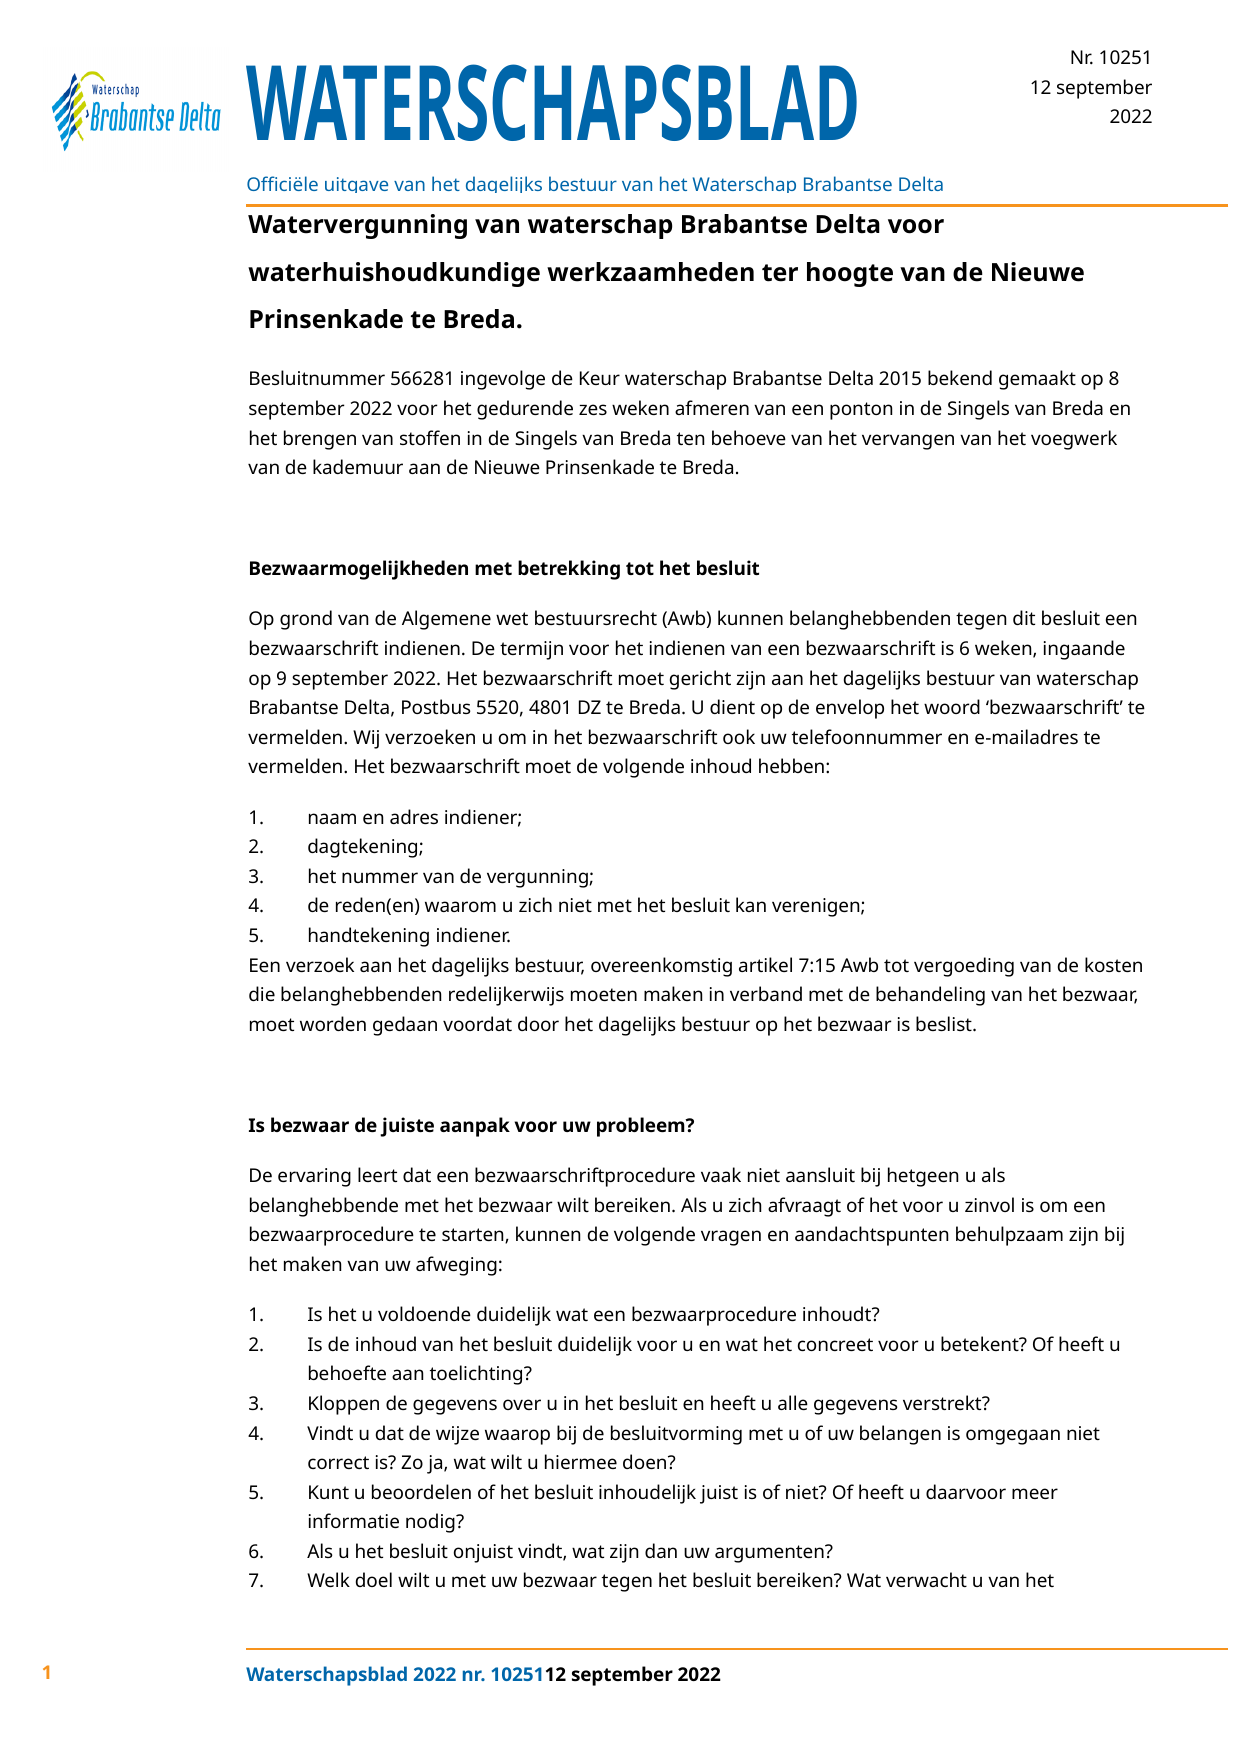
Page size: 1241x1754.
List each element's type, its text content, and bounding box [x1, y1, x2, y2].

list naam en adres indiener; [248, 804, 1152, 829]
picture [41, 47, 231, 172]
list Is het u voldoende duidelijk wat een bezwaarprocedure inhoudt? [248, 1301, 1152, 1327]
text Is bezwaar de juiste aanpak voor uw probleem? [248, 1112, 1152, 1137]
text Bezwaarmogelijkheden met betrekking tot het besluit [248, 555, 1152, 581]
list Kloppen de gegevens over u in het besluit en heeft u alle gegevens verstrekt? [248, 1390, 1152, 1416]
list Kunt u beoordelen of het besluit inhoudelijk juist is of niet? Of heeft u daarvoor meer informatie nodig? [248, 1479, 1152, 1534]
list Als u het besluit onjuist vindt, wat zijn dan uw argumenten? [248, 1538, 1152, 1564]
list Is de inhoud van het besluit duidelijk voor u en wat het concreet voor u betekent? Of heeft u behoefte aan toelichting? [248, 1331, 1152, 1386]
list de reden(en) waarom u zich niet met het besluit kan verenigen; [248, 893, 1152, 918]
list Welk doel wilt u met uw bezwaar tegen het besluit bereiken? Wat verwacht u van het [248, 1568, 1152, 1593]
text Watervergunning van waterschap Brabantse Delta voor waterhuishoudkundige werkzaamheden ter hoogte van de Nieuwe Prinsenkade te Breda. [248, 207, 1152, 336]
text Besluitnummer 566281 ingevolge de Keur waterschap Brabantse Delta 2015 bekend gemaakt op 8 september 2022 voor het gedurende zes weken afmeren van een ponton in de Singels van Breda en het brengen van stoffen in de Singels van Breda ten behoeve van het vervangen van het voegwerk van de kademuur aan de Nieuwe Prinsenkade te Breda. [248, 366, 1152, 480]
list het nummer van de vergunning; [248, 863, 1152, 889]
text De ervaring leert dat een bezwaarschriftprocedure vaak niet aansluit bij hetgeen u als belanghebbende met het bezwaar wilt bereiken. Als u zich afvraagt of het voor u zinvol is om een bezwaarprocedure te starten, kunnen de volgende vragen en aandachtspunten behulpzaam zijn bij het maken van uw afweging: [248, 1162, 1152, 1277]
list handtekening indiener. [248, 922, 1152, 948]
list dagtekening; [248, 833, 1152, 859]
text Op grond van de Algemene wet bestuursrecht (Awb) kunnen belanghebbenden tegen dit besluit een bezwaarschrift indienen. De termijn voor het indienen van een bezwaarschrift is 6 weken, ingaande op 9 september 2022. Het bezwaarschrift moet gericht zijn aan het dagelijks bestuur van waterschap Brabantse Delta, Postbus 5520, 4801 DZ te Breda. U dient op de envelop het woord ‘bezwaarschrift’ te vermelden. Wij verzoeken u om in het bezwaarschrift ook uw telefoonnummer en e‑mailadres te vermelden. Het bezwaarschrift moet de volgende inhoud hebben: [248, 606, 1152, 779]
text Een verzoek aan het dagelijks bestuur, overeenkomstig artikel 7:15 Awb tot vergoeding van de kosten die belanghebbenden redelijkerwijs moeten maken in verband met de behandeling van het bezwaar, moet worden gedaan voordat door het dagelijks bestuur op het bezwaar is beslist. [248, 952, 1152, 1037]
list Vindt u dat de wijze waarop bij de besluitvorming met u of uw belangen is omgegaan niet correct is? Zo ja, wat wilt u hiermee doen? [248, 1420, 1152, 1475]
